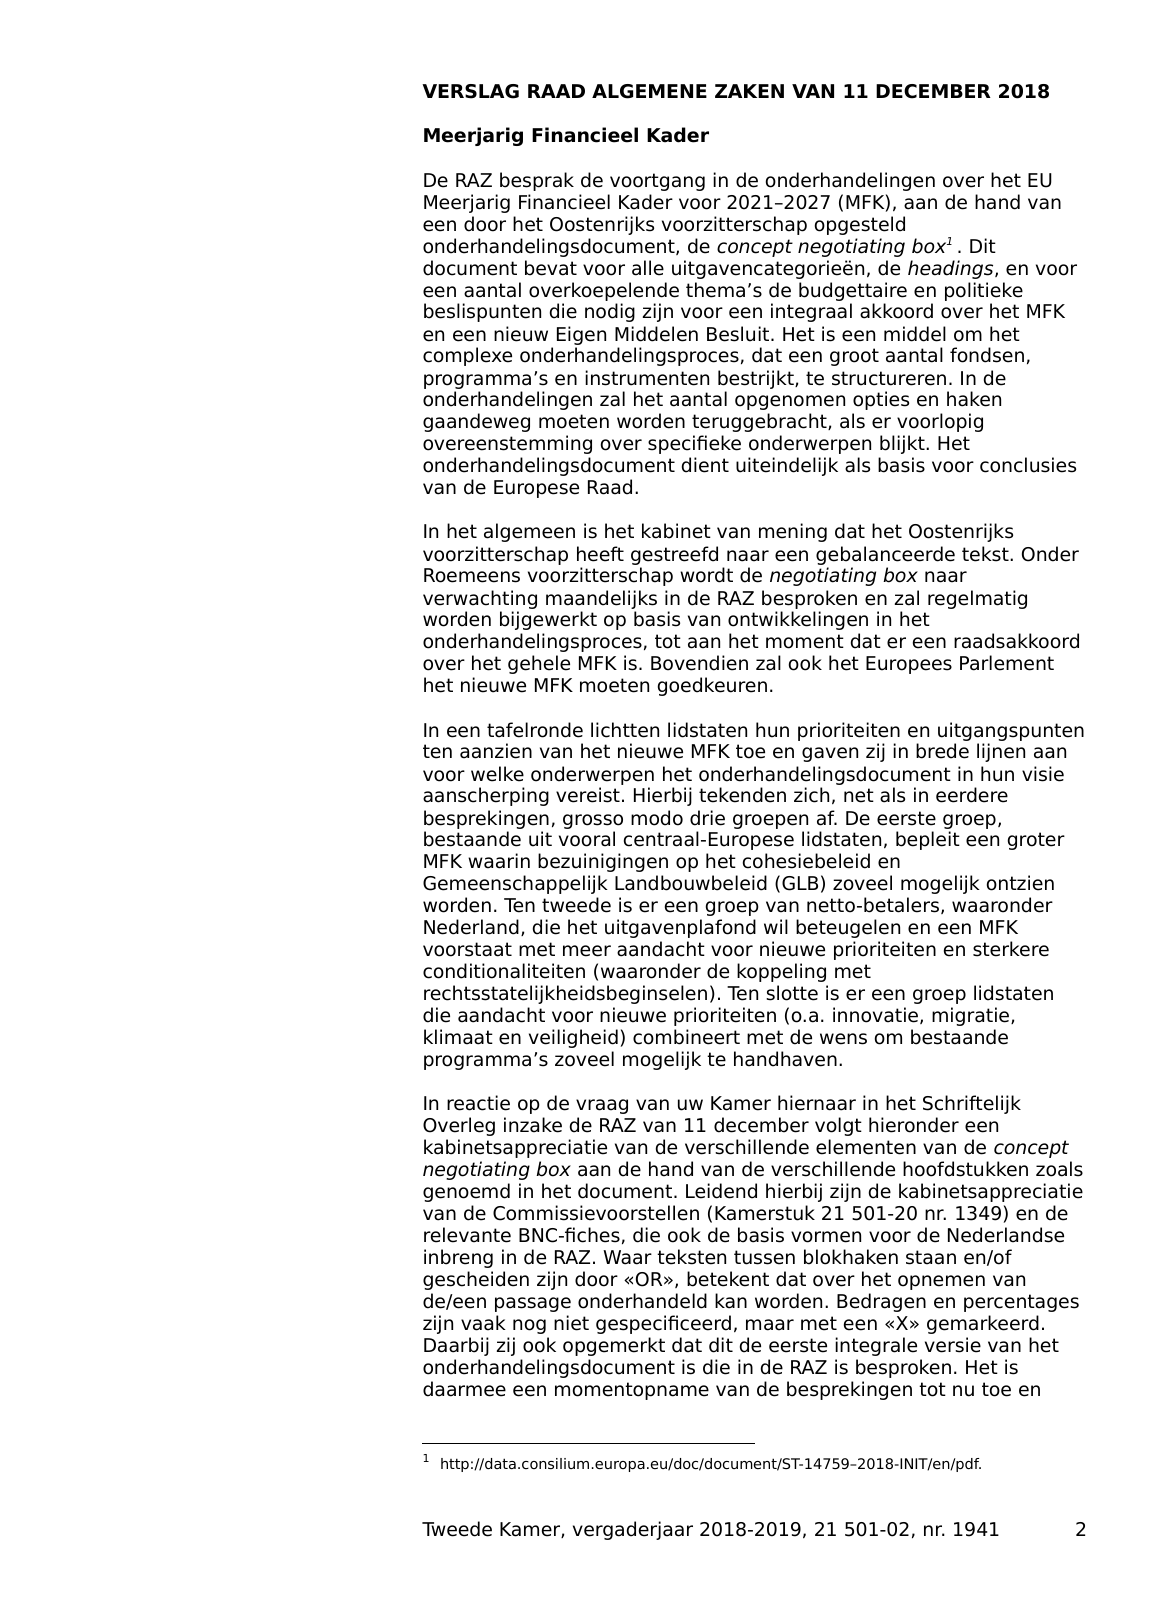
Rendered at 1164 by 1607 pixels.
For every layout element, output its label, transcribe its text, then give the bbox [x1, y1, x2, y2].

text http://data.consilium.europa.eu/doc/document/ST-14759–2018-INIT/en/pdf. [422, 1452, 1087, 1474]
subtitle Meerjarig Financieel Kader [422, 125, 1087, 147]
text In het algemeen is het kabinet van mening dat het Oostenrijks voorzitterschap heeft gestreefd naar een gebalanceerde tekst. Onder Roemeens voorzitterschap wordt de negotiating box naar verwachting maandelijks in de RAZ besproken en zal regelmatig worden bijgewerkt op basis van ontwikkelingen in het onderhandelingsproces, tot aan het moment dat er een raadsakkoord over het gehele MFK is. Bovendien zal ook het Europees Parlement het nieuwe MFK moeten goedkeuren. [422, 521, 1087, 697]
text De RAZ besprak de voortgang in de onderhandelingen over het EU Meerjarig Financieel Kader voor 2021–2027 (MFK), aan de hand van een door het Oostenrijks voorzitterschap opgesteld onderhandelingsdocument, de concept negotiating box. Dit document bevat voor alle uitgavencategorieën, de headings, en voor een aantal overkoepelende thema’s de budgettaire en politieke beslispunten die nodig zijn voor een integraal akkoord over het MFK en een nieuw Eigen Middelen Besluit. Het is een middel om het complexe onderhandelingsproces, dat een groot aantal fondsen, programma’s en instrumenten bestrijkt, te structureren. In de onderhandelingen zal het aantal opgenomen opties en haken gaandeweg moeten worden teruggebracht, als er voorlopig overeenstemming over specifieke onderwerpen blijkt. Het onderhandelingsdocument dient uiteindelijk als basis voor conclusies van de Europese Raad. [422, 169, 1087, 499]
text In reactie op de vraag van uw Kamer hiernaar in het Schriftelijk Overleg inzake de RAZ van 11 december volgt hieronder een kabinetsappreciatie van de verschillende elementen van de concept negotiating box aan de hand van de verschillende hoofdstukken zoals genoemd in het document. Leidend hierbij zijn de kabinetsappreciatie van de Commissievoorstellen (Kamerstuk 21 501-20 nr. 1349) en de relevante BNC-fiches, die ook de basis vormen voor de Nederlandse inbreng in de RAZ. Waar teksten tussen blokhaken staan en/of gescheiden zijn door «OR», betekent dat over het opnemen van de/een passage onderhandeld kan worden. Bedragen en percentages zijn vaak nog niet gespecificeerd, maar met een «X» gemarkeerd. Daarbij zij ook opgemerkt dat dit de eerste integrale versie van het onderhandelingsdocument is die in de RAZ is besproken. Het is daarmee een momentopname van de besprekingen tot nu toe en [422, 1093, 1087, 1401]
subtitle VERSLAG RAAD ALGEMENE ZAKEN VAN 11 DECEMBER 2018 [422, 81, 1087, 103]
text In een tafelronde lichtten lidstaten hun prioriteiten en uitgangspunten ten aanzien van het nieuwe MFK toe en gaven zij in brede lijnen aan voor welke onderwerpen het onderhandelingsdocument in hun visie aanscherping vereist. Hierbij tekenden zich, net als in eerdere besprekingen, grosso modo drie groepen af. De eerste groep, bestaande uit vooral centraal-Europese lidstaten, bepleit een groter MFK waarin bezuinigingen op het cohesiebeleid en Gemeenschappelijk Landbouwbeleid (GLB) zoveel mogelijk ontzien worden. Ten tweede is er een groep van netto-betalers, waaronder Nederland, die het uitgavenplafond wil beteugelen en een MFK voorstaat met meer aandacht voor nieuwe prioriteiten en sterkere conditionaliteiten (waaronder de koppeling met rechtsstatelijkheidsbeginselen). Ten slotte is er een groep lidstaten die aandacht voor nieuwe prioriteiten (o.a. innovatie, migratie, klimaat en veiligheid) combineert met de wens om bestaande programma’s zoveel mogelijk te handhaven. [422, 719, 1087, 1071]
